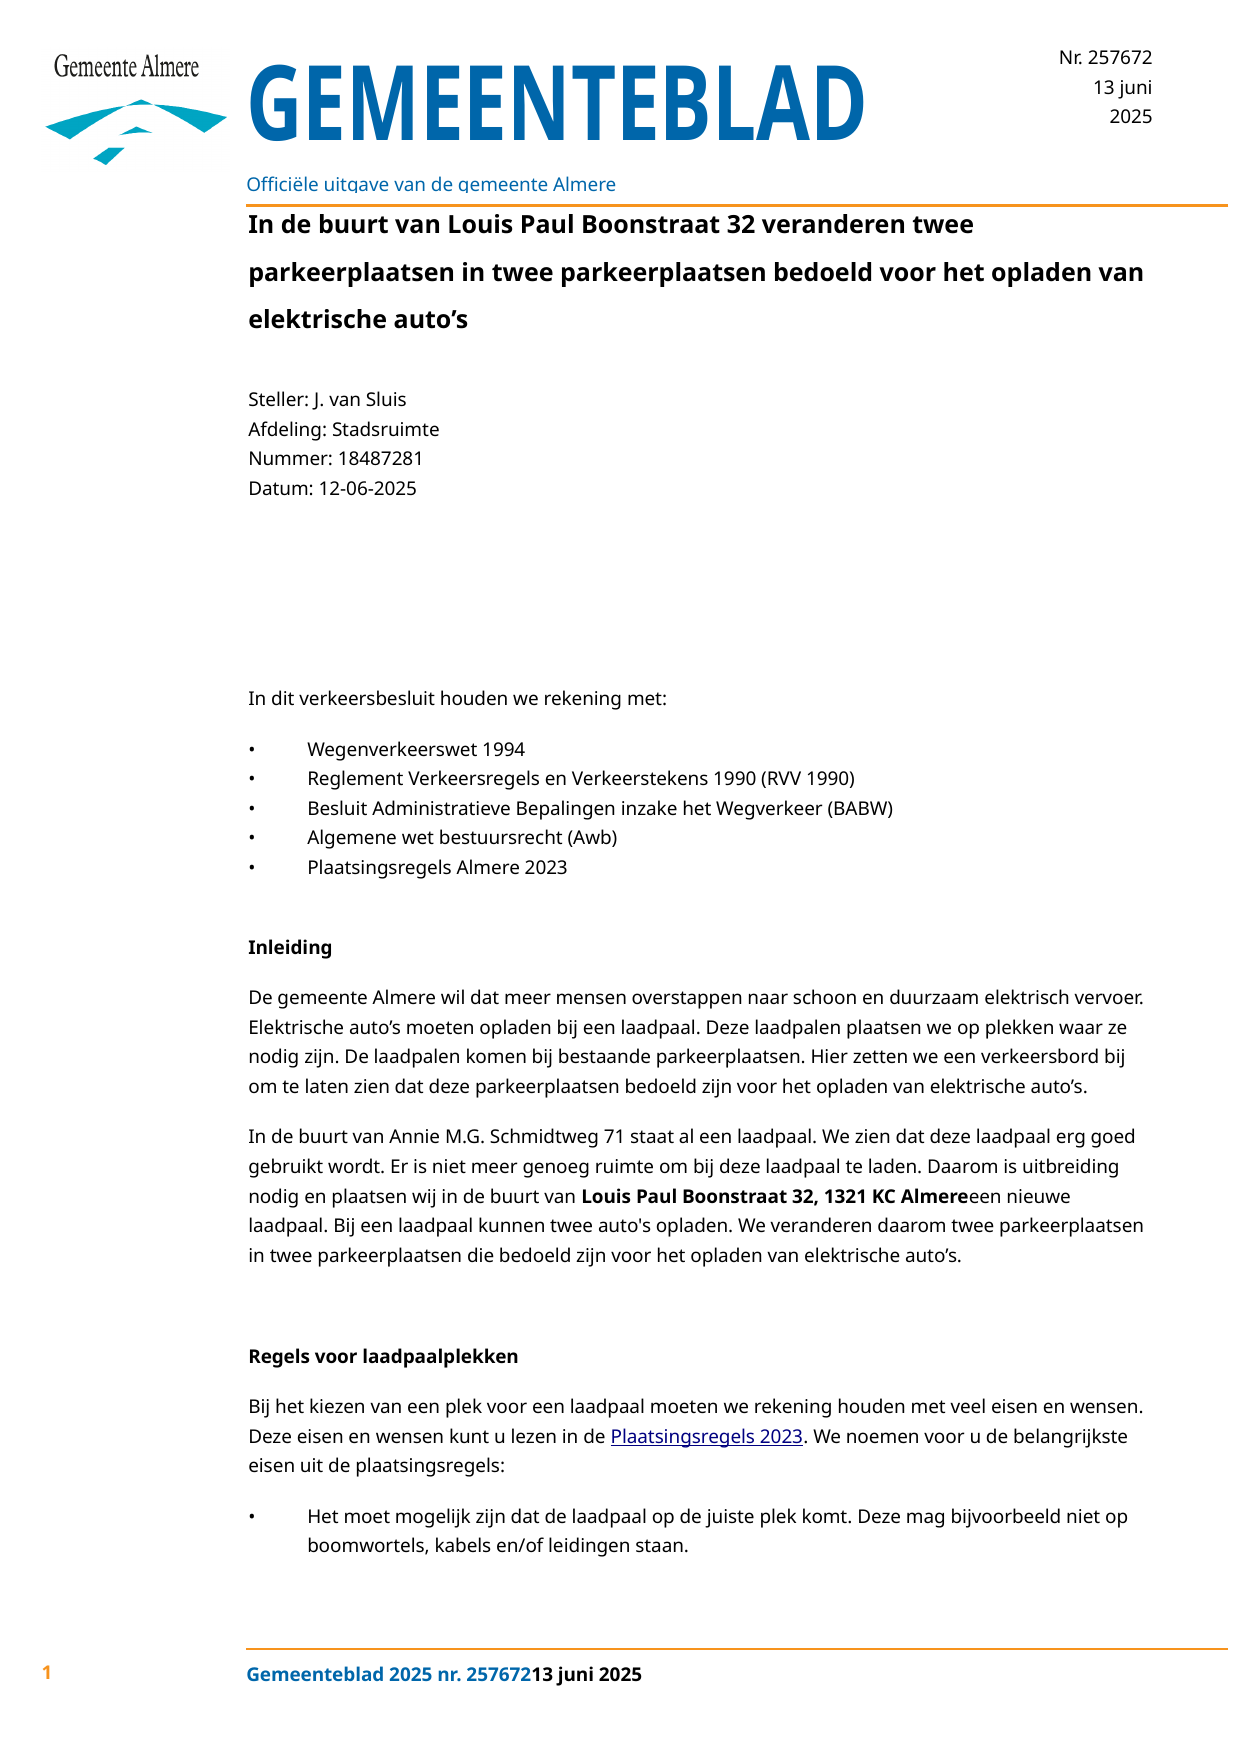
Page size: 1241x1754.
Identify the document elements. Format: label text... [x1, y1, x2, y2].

text Datum: 12-06-2025 [248, 475, 1152, 501]
picture [41, 47, 231, 172]
text De gemeente Almere wil dat meer mensen overstappen naar schoon en duurzaam elektrisch vervoer. Elektrische auto’s moeten opladen bij een laadpaal. Deze laadpalen plaatsen we op plekken waar ze nodig zijn. De laadpalen komen bij bestaande parkeerplaatsen. Hier zetten we een verkeersbord bij om te laten zien dat deze parkeerplaatsen bedoeld zijn voor het opladen van elektrische auto’s. [248, 984, 1152, 1099]
text In de buurt van Annie M.G. Schmidtweg 71 staat al een laadpaal. We zien dat deze laadpaal erg goed gebruikt wordt. Er is niet meer genoeg ruimte om bij deze laadpaal te laden. Daarom is uitbreiding nodig en plaatsen wij in de buurt van Louis Paul Boonstraat 32, 1321 KC Almereeen nieuwe laadpaal. Bij een laadpaal kunnen twee auto's opladen. We veranderen daarom twee parkeerplaatsen in twee parkeerplaatsen die bedoeld zijn voor het opladen van elektrische auto’s. [248, 1124, 1152, 1268]
list Het moet mogelijk zijn dat de laadpaal op de juiste plek komt. Deze mag bijvoorbeeld niet op boomwortels, kabels en/of leidingen staan. [248, 1503, 1152, 1558]
text Afdeling: Stadsruimte [248, 416, 1152, 442]
text Regels voor laadpaalplekken [248, 1343, 1152, 1369]
text In dit verkeersbesluit houden we rekening met: [248, 685, 1152, 711]
text Steller: J. van Sluis [248, 386, 1152, 412]
list Wegenverkeerswet 1994 [248, 736, 1152, 762]
list Reglement Verkeersregels en Verkeerstekens 1990 (RVV 1990) [248, 765, 1152, 791]
text In de buurt van Louis Paul Boonstraat 32 veranderen twee parkeerplaatsen in twee parkeerplaatsen bedoeld voor het opladen van elektrische auto’s [248, 207, 1152, 336]
text Nummer: 18487281 [248, 445, 1152, 471]
list Algemene wet bestuursrecht (Awb) [248, 824, 1152, 850]
text Inleiding [248, 934, 1152, 960]
list Besluit Administratieve Bepalingen inzake het Wegverkeer (BABW) [248, 795, 1152, 821]
text Bij het kiezen van een plek voor een laadpaal moeten we rekening houden met veel eisen en wensen. Deze eisen en wensen kunt u lezen in de Plaatsingsregels 2023. We noemen voor u de belangrijkste eisen uit de plaatsingsregels: [248, 1393, 1152, 1478]
list Plaatsingsregels Almere 2023 [248, 854, 1152, 880]
